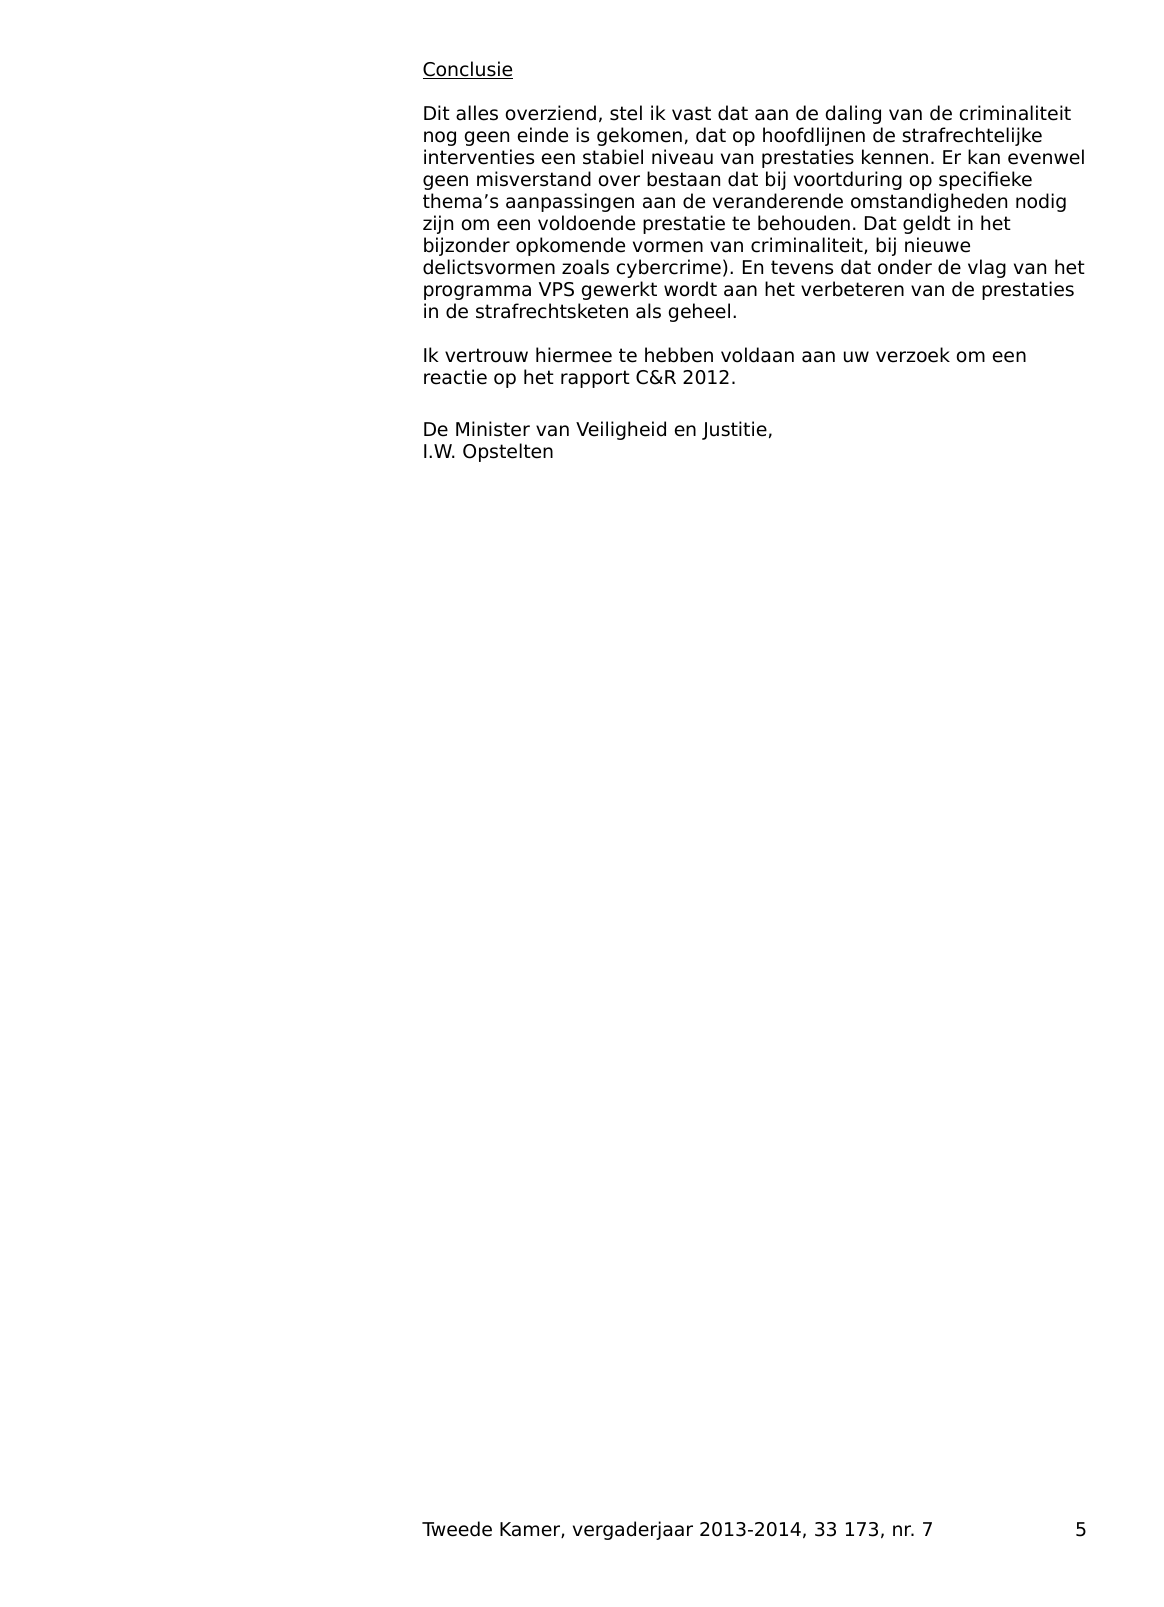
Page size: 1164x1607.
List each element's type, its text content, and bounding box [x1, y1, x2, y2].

text Dit alles overziend, stel ik vast dat aan de daling van de criminaliteit nog geen einde is gekomen, dat op hoofdlijnen de strafrechtelijke interventies een stabiel niveau van prestaties kennen. Er kan evenwel geen misverstand over bestaan dat bij voortduring op specifieke thema’s aanpassingen aan de veranderende omstandigheden nodig zijn om een voldoende prestatie te behouden. Dat geldt in het bijzonder opkomende vormen van criminaliteit, bij nieuwe delictsvormen zoals cybercrime). En tevens dat onder de vlag van het programma VPS gewerkt wordt aan het verbeteren van de prestaties in de strafrechtsketen als geheel. [422, 103, 1087, 323]
text Ik vertrouw hiermee te hebben voldaan aan uw verzoek om een reactie op het rapport C&R 2012. [422, 345, 1087, 389]
subtitle Conclusie [422, 59, 1087, 81]
text De Minister van Veiligheid en Justitie, I.W. Opstelten [422, 419, 1087, 463]
